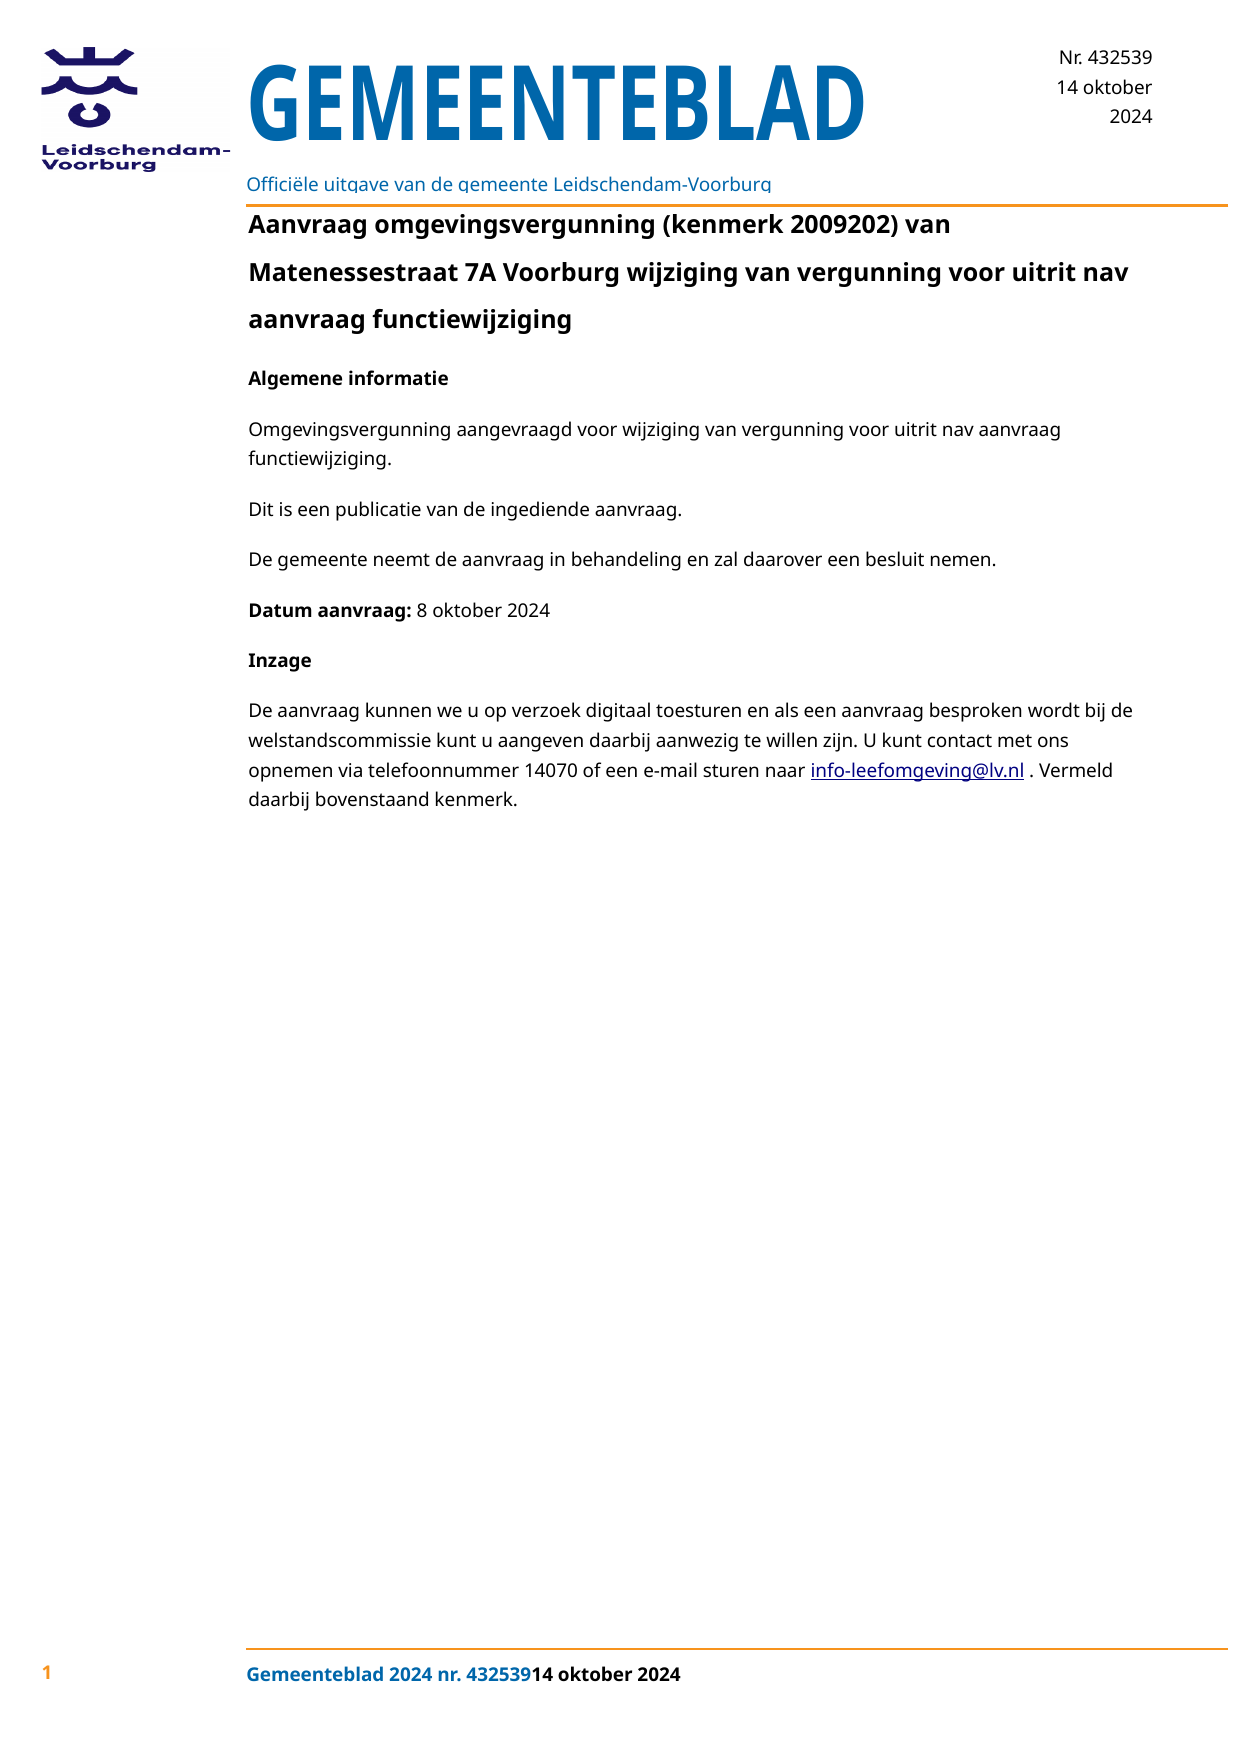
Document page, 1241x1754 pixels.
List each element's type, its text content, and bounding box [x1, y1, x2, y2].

text De gemeente neemt de aanvraag in behandeling en zal daarover een besluit nemen. [248, 546, 1152, 572]
text Aanvraag omgevingsvergunning (kenmerk 2009202) van Matenessestraat 7A Voorburg wijziging van vergunning voor uitrit nav aanvraag functiewijziging [248, 207, 1152, 336]
text Dit is een publicatie van de ingediende aanvraag. [248, 496, 1152, 522]
text De aanvraag kunnen we u op verzoek digitaal toesturen en als een aanvraag besproken wordt bij de welstandscommissie kunt u aangeven daarbij aanwezig te willen zijn. U kunt contact met ons opnemen via telefoonnummer 14070 of een e-mail sturen naar info-leefomgeving@lv.nl . Vermeld daarbij bovenstaand kenmerk. [248, 698, 1152, 812]
picture [41, 47, 231, 172]
text Algemene informatie [248, 366, 1152, 391]
text Inzage [248, 647, 1152, 673]
text Datum aanvraag: 8 oktober 2024 [248, 597, 1152, 622]
text Omgevingsvergunning aangevraagd voor wijziging van vergunning voor uitrit nav aanvraag functiewijziging. [248, 416, 1152, 471]
